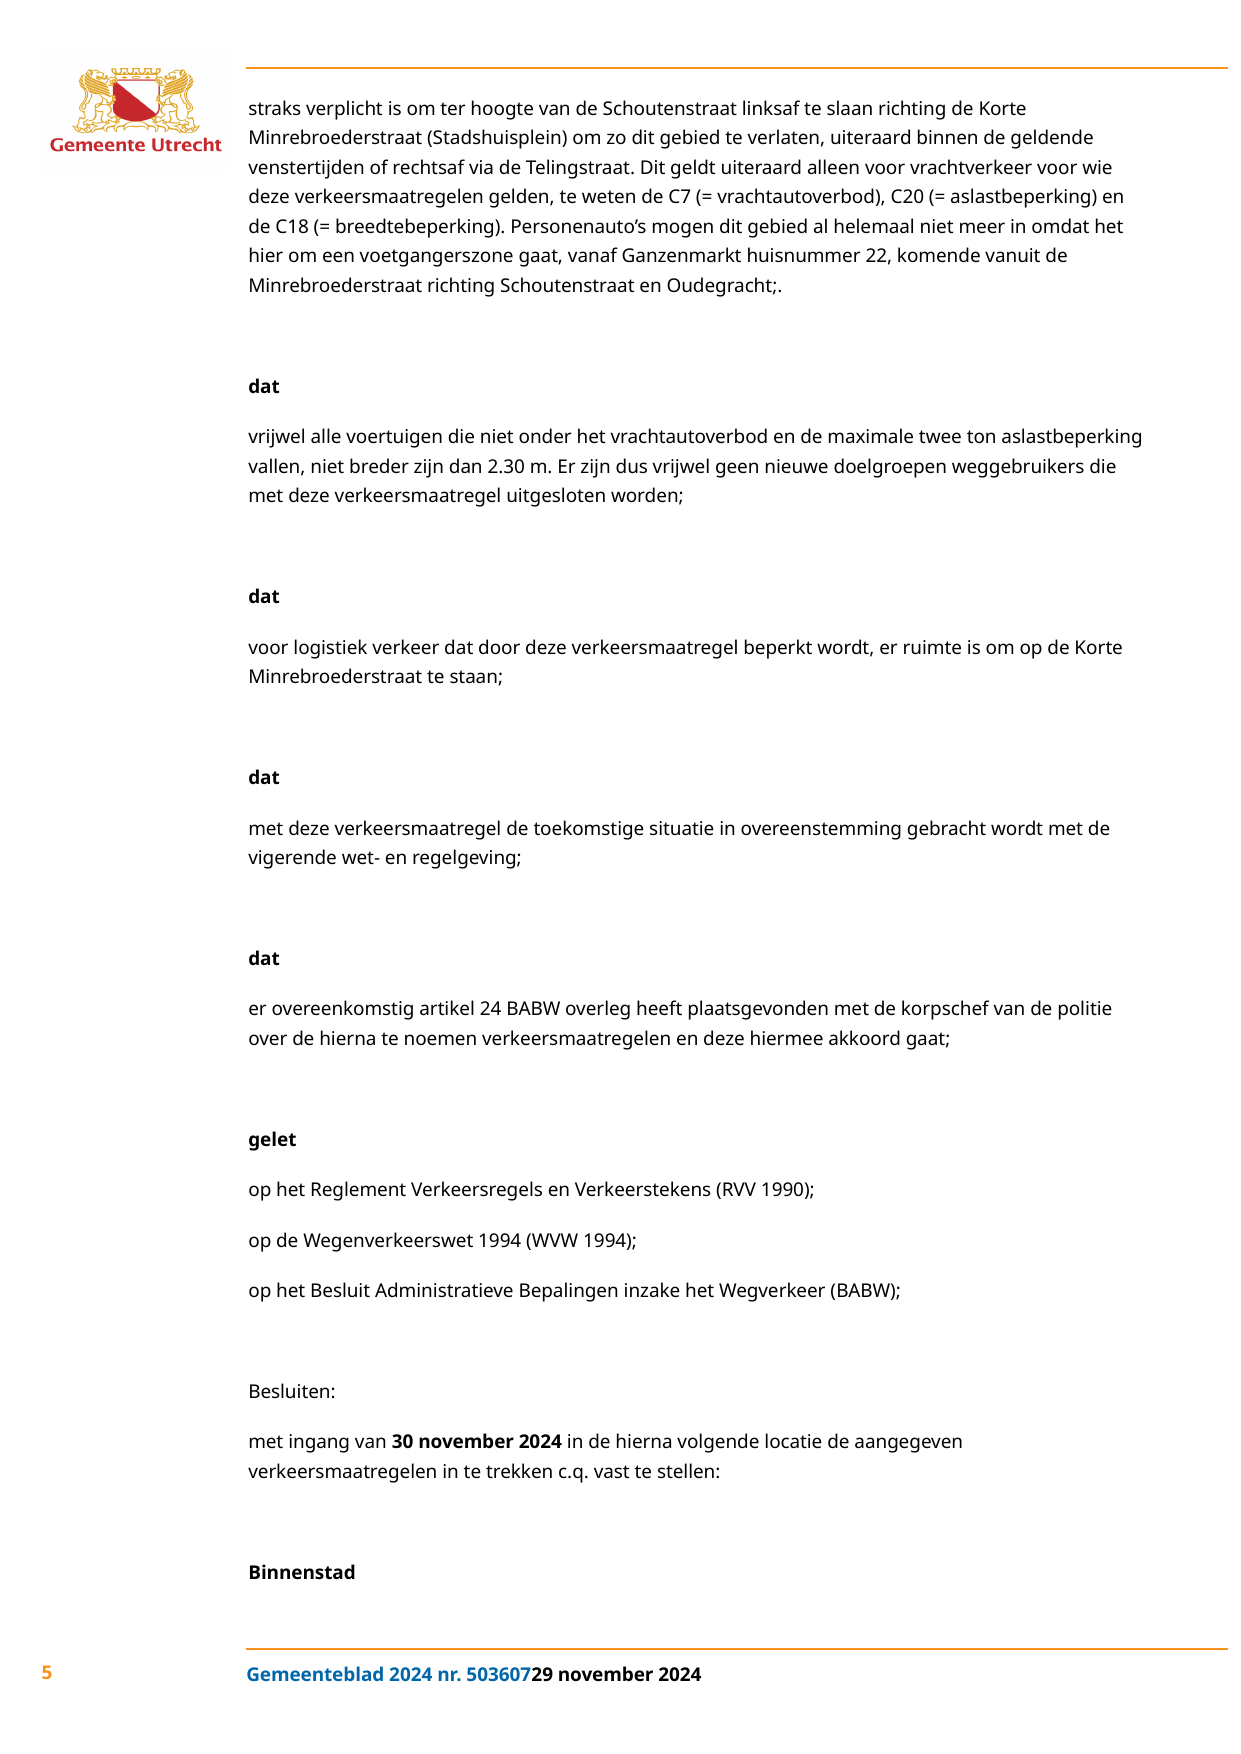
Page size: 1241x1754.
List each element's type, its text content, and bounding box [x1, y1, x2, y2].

text gelet [248, 1126, 1152, 1152]
text Besluiten: [248, 1378, 1152, 1404]
picture [41, 47, 231, 172]
text straks verplicht is om ter hoogte van de Schoutenstraat linksaf te slaan richting de Korte Minrebroederstraat (Stadshuisplein) om zo dit gebied te verlaten, uiteraard binnen de geldende venstertijden of rechtsaf via de Telingstraat. Dit geldt uiteraard alleen voor vrachtverkeer voor wie deze verkeersmaatregelen gelden, te weten de C7 (= vrachtautoverbod), C20 (= aslastbeperking) en de C18 (= breedtebeperking). Personenauto’s mogen dit gebied al helemaal niet meer in omdat het hier om een voetgangerszone gaat, vanaf Ganzenmarkt huisnummer 22, komende vanuit de Minrebroederstraat richting Schoutenstraat en Oudegracht;. [248, 95, 1152, 298]
text op het Besluit Administratieve Bepalingen inzake het Wegverkeer (BABW); [248, 1277, 1152, 1303]
text dat [248, 945, 1152, 971]
text vrijwel alle voertuigen die niet onder het vrachtautoverbod en de maximale twee ton aslastbeperking vallen, niet breder zijn dan 2.30 m. Er zijn dus vrijwel geen nieuwe doelgroepen weggebruikers die met deze verkeersmaatregel uitgesloten worden; [248, 423, 1152, 508]
text dat [248, 764, 1152, 790]
text Binnenstad [248, 1559, 1152, 1585]
text dat [248, 373, 1152, 399]
text op het Reglement Verkeersregels en Verkeerstekens (RVV 1990); [248, 1176, 1152, 1202]
text met ingang van 30 november 2024 in de hierna volgende locatie de aangegeven verkeersmaatregelen in te trekken c.q. vast te stellen: [248, 1428, 1152, 1484]
text er overeenkomstig artikel 24 BABW overleg heeft plaatsgevonden met de korpschef van de politie over de hierna te noemen verkeersmaatregelen en deze hiermee akkoord gaat; [248, 996, 1152, 1051]
text met deze verkeersmaatregel de toekomstige situatie in overeenstemming gebracht wordt met de vigerende wet- en regelgeving; [248, 815, 1152, 870]
text dat [248, 583, 1152, 609]
text op de Wegenverkeerswet 1994 (WVW 1994); [248, 1227, 1152, 1253]
text voor logistiek verkeer dat door deze verkeersmaatregel beperkt wordt, er ruimte is om op de Korte Minrebroederstraat te staan; [248, 634, 1152, 689]
